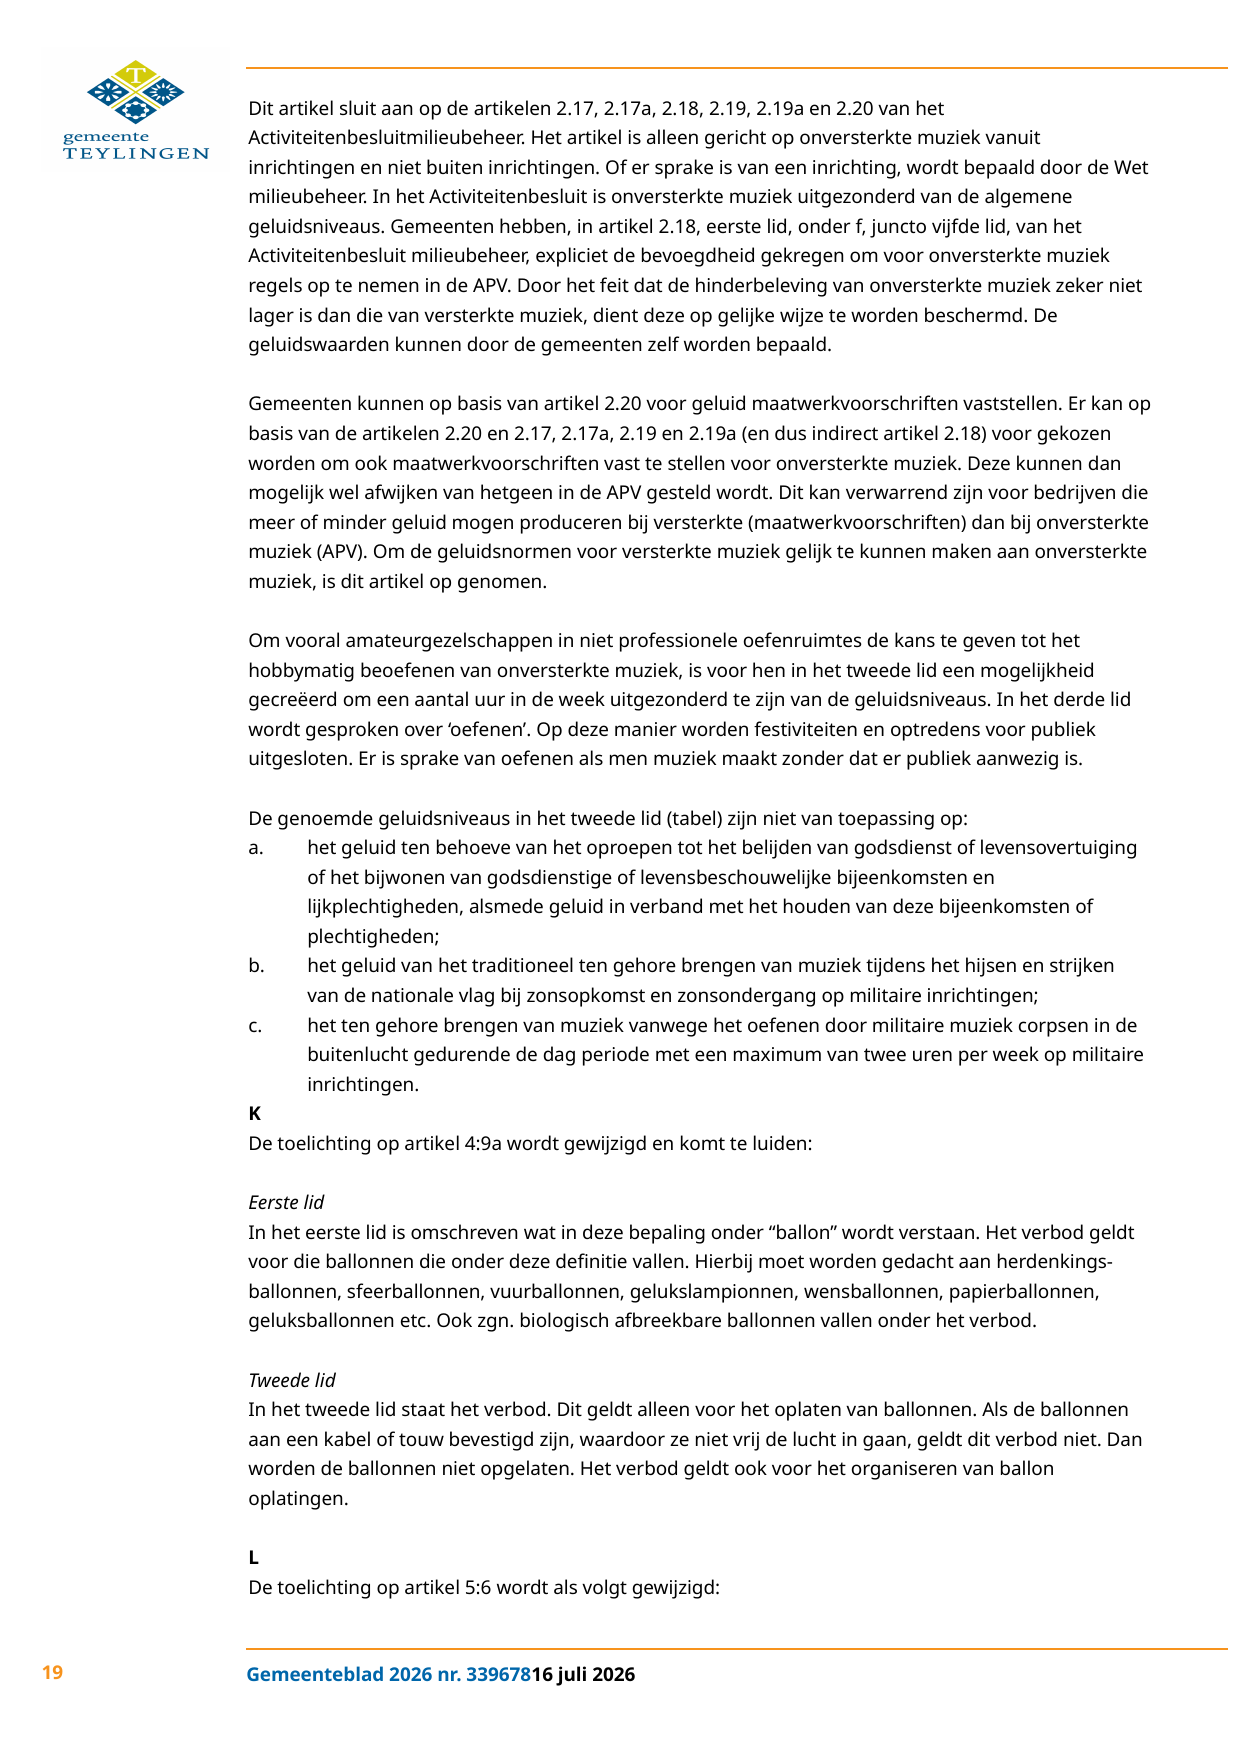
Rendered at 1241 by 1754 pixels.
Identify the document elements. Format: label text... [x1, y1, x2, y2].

picture [41, 47, 231, 172]
text Dit artikel sluit aan op de artikelen 2.17, 2.17a, 2.18, 2.19, 2.19a en 2.20 van het Activiteitenbesluitmilieubeheer. Het artikel is alleen gericht op onversterkte muziek vanuit inrichtingen en niet buiten inrichtingen. Of er sprake is van een inrichting, wordt bepaald door de Wet milieubeheer. In het Activiteitenbesluit is onversterkte muziek uitgezonderd van de algemene geluidsniveaus. Gemeenten hebben, in artikel 2.18, eerste lid, onder f, juncto vijfde lid, van het Activiteitenbesluit milieubeheer, expliciet de bevoegdheid gekregen om voor onversterkte muziek regels op te nemen in de APV. Door het feit dat de hinderbeleving van onversterkte muziek zeker niet lager is dan die van versterkte muziek, dient deze op gelijke wijze te worden beschermd. De geluidswaarden kunnen door de gemeenten zelf worden bepaald. [248, 95, 1152, 357]
text De toelichting op artikel 5:6 wordt als volgt gewijzigd: [248, 1574, 1152, 1600]
text De toelichting op artikel 4:9a wordt gewijzigd en komt te luiden: [248, 1130, 1152, 1156]
text K [248, 1101, 1152, 1126]
text Om vooral amateurgezelschappen in niet professionele oefenruimtes de kans te geven tot het hobbymatig beoefenen van onversterkte muziek, is voor hen in het tweede lid een mogelijkheid gecreëerd om een aantal uur in de week uitgezonderd te zijn van de geluidsniveaus. In het derde lid wordt gesproken over ‘oefenen’. Op deze manier worden festiviteiten en optredens voor publiek uitgesloten. Er is sprake van oefenen als men muziek maakt zonder dat er publiek aanwezig is. [248, 627, 1152, 771]
list het geluid van het traditioneel ten gehore brengen van muziek tijdens het hijsen en strijken van de nationale vlag bij zonsopkomst en zonsondergang op militaire inrichtingen; [248, 953, 1152, 1008]
text Gemeenten kunnen op basis van artikel 2.20 voor geluid maatwerkvoorschriften vaststellen. Er kan op basis van de artikelen 2.20 en 2.17, 2.17a, 2.19 en 2.19a (en dus indirect artikel 2.18) voor gekozen worden om ook maatwerkvoorschriften vast te stellen voor onversterkte muziek. Deze kunnen dan mogelijk wel afwijken van hetgeen in de APV gesteld wordt. Dit kan verwarrend zijn voor bedrijven die meer of minder geluid mogen produceren bij versterkte (maatwerkvoorschriften) dan bij onversterkte muziek (APV). Om de geluidsnormen voor versterkte muziek gelijk te kunnen maken aan onversterkte muziek, is dit artikel op genomen. [248, 391, 1152, 594]
text L [248, 1544, 1152, 1570]
text In het eerste lid is omschreven wat in deze bepaling onder “ballon” wordt verstaan. Het verbod geldt voor die ballonnen die onder deze definitie vallen. Hierbij moet worden gedacht aan herdenkings- ballonnen, sfeerballonnen, vuurballonnen, gelukslampionnen, wensballonnen, papierballonnen, geluksballonnen etc. Ook zgn. biologisch afbreekbare ballonnen vallen onder het verbod. [248, 1219, 1152, 1333]
list het ten gehore brengen van muziek vanwege het oefenen door militaire muziek corpsen in de buitenlucht gedurende de dag periode met een maximum van twee uren per week op militaire inrichtingen. [248, 1012, 1152, 1097]
text De genoemde geluidsniveaus in het tweede lid (tabel) zijn niet van toepassing op: [248, 805, 1152, 831]
text Eerste lid [248, 1189, 1152, 1215]
text In het tweede lid staat het verbod. Dit geldt alleen voor het oplaten van ballonnen. Als de ballonnen aan een kabel of touw bevestigd zijn, waardoor ze niet vrij de lucht in gaan, geldt dit verbod niet. Dan worden de ballonnen niet opgelaten. Het verbod geldt ook voor het organiseren van ballon oplatingen. [248, 1396, 1152, 1511]
list het geluid ten behoeve van het oproepen tot het belijden van godsdienst of levensovertuiging of het bijwonen van godsdienstige of levensbeschouwelijke bijeenkomsten en lijkplechtigheden, alsmede geluid in verband met het houden van deze bijeenkomsten of plechtigheden; [248, 834, 1152, 949]
text Tweede lid [248, 1367, 1152, 1393]
